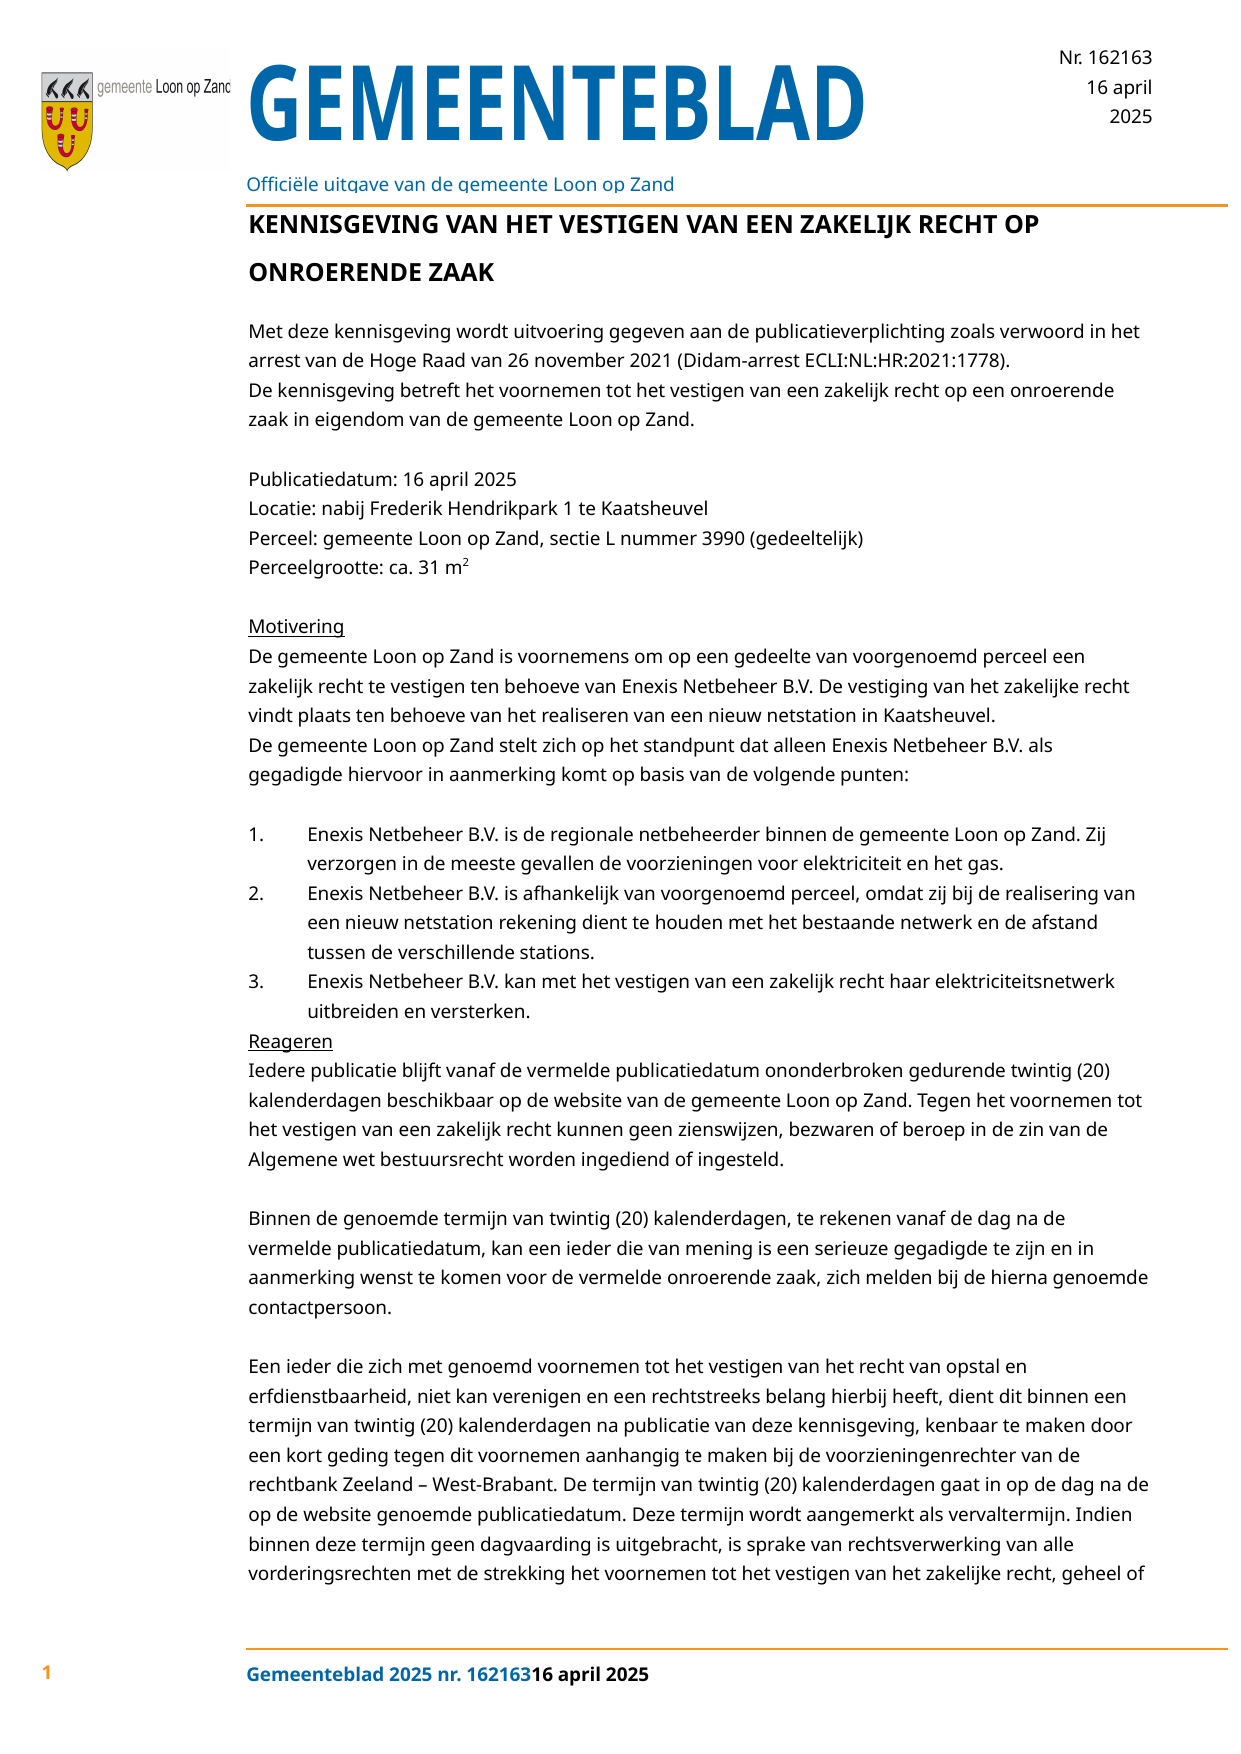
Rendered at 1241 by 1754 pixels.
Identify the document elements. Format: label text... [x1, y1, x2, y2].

text Binnen de genoemde termijn van twintig (20) kalenderdagen, te rekenen vanaf de dag na de vermelde publicatiedatum, kan een ieder die van mening is een serieuze gegadigde te zijn en in aanmerking wenst te komen voor de vermelde onroerende zaak, zich melden bij de hierna genoemde contactpersoon. [248, 1205, 1152, 1320]
text Perceelgrootte: ca. 31 m2 [248, 554, 1152, 580]
text Reageren [248, 1028, 1152, 1054]
text Publicatiedatum: 16 april 2025 [248, 466, 1152, 492]
text Locatie: nabij Frederik Hendrikpark 1 te Kaatsheuvel [248, 495, 1152, 521]
text KENNISGEVING VAN HET VESTIGEN VAN EEN ZAKELIJK RECHT OP ONROERENDE ZAAK [248, 207, 1152, 288]
picture [41, 47, 231, 172]
text De gemeente Loon op Zand is voornemens om op een gedeelte van voorgenoemd perceel een zakelijk recht te vestigen ten behoeve van Enexis Netbeheer B.V. De vestiging van het zakelijke recht vindt plaats ten behoeve van het realiseren van een nieuw netstation in Kaatsheuvel. [248, 643, 1152, 728]
text Een ieder die zich met genoemd voornemen tot het vestigen van het recht van opstal en erfdienstbaarheid, niet kan verenigen en een rechtstreeks belang hierbij heeft, dient dit binnen een termijn van twintig (20) kalenderdagen na publicatie van deze kennisgeving, kenbaar te maken door een kort geding tegen dit voornemen aanhangig te maken bij de voorzieningenrechter van de rechtbank Zeeland – West-Brabant. De termijn van twintig (20) kalenderdagen gaat in op de dag na de op de website genoemde publicatiedatum. Deze termijn wordt aangemerkt als vervaltermijn. Indien binnen deze termijn geen dagvaarding is uitgebracht, is sprake van rechtsverwerking van alle vorderingsrechten met de strekking het voornemen tot het vestigen van het zakelijke recht, geheel of [248, 1353, 1152, 1586]
text Met deze kennisgeving wordt uitvoering gegeven aan de publicatieverplichting zoals verwoord in het arrest van de Hoge Raad van 26 november 2021 (Didam-arrest ECLI:NL:HR:2021:1778). [248, 318, 1152, 373]
text De kennisgeving betreft het voornemen tot het vestigen van een zakelijk recht op een onroerende zaak in eigendom van de gemeente Loon op Zand. [248, 377, 1152, 432]
list Enexis Netbeheer B.V. is afhankelijk van voorgenoemd perceel, omdat zij bij de realisering van een nieuw netstation rekening dient te houden met het bestaande netwerk en de afstand tussen de verschillende stations. [248, 880, 1152, 965]
text Motivering [248, 614, 1152, 639]
list Enexis Netbeheer B.V. is de regionale netbeheerder binnen de gemeente Loon op Zand. Zij verzorgen in de meeste gevallen de voorzieningen voor elektriciteit en het gas. [248, 821, 1152, 876]
text De gemeente Loon op Zand stelt zich op het standpunt dat alleen Enexis Netbeheer B.V. als gegadigde hiervoor in aanmerking komt op basis van de volgende punten: [248, 732, 1152, 787]
list Enexis Netbeheer B.V. kan met het vestigen van een zakelijk recht haar elektriciteitsnetwerk uitbreiden en versterken. [248, 969, 1152, 1024]
text Iedere publicatie blijft vanaf de vermelde publicatiedatum ononderbroken gedurende twintig (20) kalenderdagen beschikbaar op de website van de gemeente Loon op Zand. Tegen het voornemen tot het vestigen van een zakelijk recht kunnen geen zienswijzen, bezwaren of beroep in de zin van de Algemene wet bestuursrecht worden ingediend of ingesteld. [248, 1057, 1152, 1172]
text Perceel: gemeente Loon op Zand, sectie L nummer 3990 (gedeeltelijk) [248, 525, 1152, 551]
